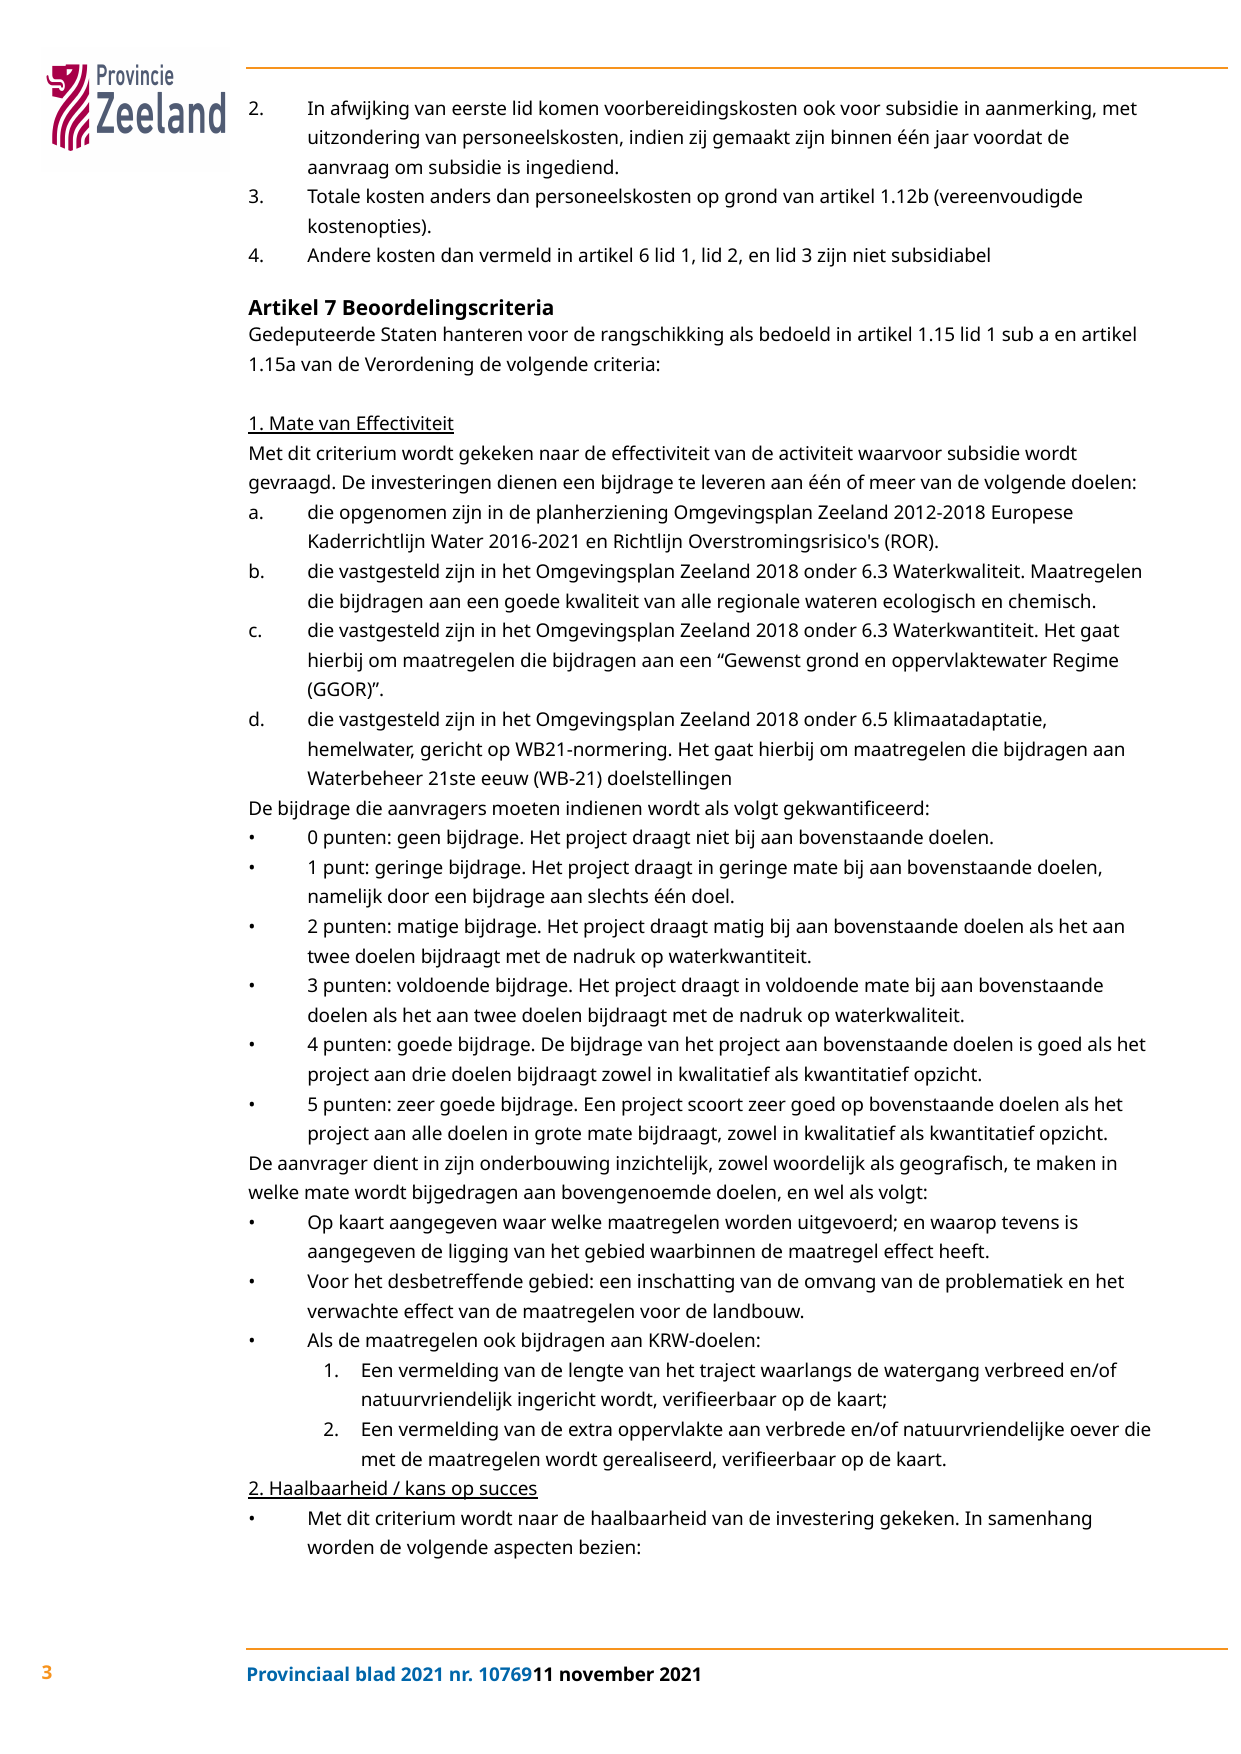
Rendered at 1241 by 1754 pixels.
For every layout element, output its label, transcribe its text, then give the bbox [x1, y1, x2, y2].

text 1. Mate van Effectiviteit [248, 410, 1152, 436]
text Artikel 7 Beoordelingscriteria [248, 293, 1152, 322]
text Gedeputeerde Staten hanteren voor de rangschikking als bedoeld in artikel 1.15 lid 1 sub a en artikel 1.15a van de Verordening de volgende criteria: [248, 322, 1152, 377]
list 4 punten: goede bijdrage. De bijdrage van het project aan bovenstaande doelen is goed als het project aan drie doelen bijdraagt zowel in kwalitatief als kwantitatief opzicht. [248, 1032, 1152, 1087]
list Een vermelding van de extra oppervlakte aan verbrede en/of natuurvriendelijke oever die met de maatregelen wordt gerealiseerd, verifieerbaar op de kaart. [323, 1416, 1152, 1471]
list 0 punten: geen bijdrage. Het project draagt niet bij aan bovenstaande doelen. [248, 824, 1152, 850]
text Met dit criterium wordt gekeken naar de effectiviteit van de activiteit waarvoor subsidie wordt gevraagd. De investeringen dienen een bijdrage te leveren aan één of meer van de volgende doelen: [248, 440, 1152, 495]
list 2 punten: matige bijdrage. Het project draagt matig bij aan bovenstaande doelen als het aan twee doelen bijdraagt met de nadruk op waterkwantiteit. [248, 913, 1152, 968]
list In afwijking van eerste lid komen voorbereidingskosten ook voor subsidie in aanmerking, met uitzondering van personeelskosten, indien zij gemaakt zijn binnen één jaar voordat de aanvraag om subsidie is ingediend. [248, 95, 1152, 180]
list die vastgesteld zijn in het Omgevingsplan Zeeland 2018 onder 6.5 klimaatadaptatie, hemelwater, gericht op WB21-normering. Het gaat hierbij om maatregelen die bijdragen aan Waterbeheer 21ste eeuw (WB-21) doelstellingen [248, 706, 1152, 791]
list Op kaart aangegeven waar welke maatregelen worden uitgevoerd; en waarop tevens is aangegeven de ligging van het gebied waarbinnen de maatregel effect heeft. [248, 1209, 1152, 1264]
text 2. Haalbaarheid / kans op succes [248, 1475, 1152, 1501]
list Voor het desbetreffende gebied: een inschatting van de omvang van de problematiek en het verwachte effect van de maatregelen voor de landbouw. [248, 1268, 1152, 1323]
list 5 punten: zeer goede bijdrage. Een project scoort zeer goed op bovenstaande doelen als het project aan alle doelen in grote mate bijdraagt, zowel in kwalitatief als kwantitatief opzicht. [248, 1091, 1152, 1146]
list die vastgesteld zijn in het Omgevingsplan Zeeland 2018 onder 6.3 Waterkwaliteit. Maatregelen die bijdragen aan een goede kwaliteit van alle regionale wateren ecologisch en chemisch. [248, 558, 1152, 613]
picture [41, 47, 231, 172]
list 3 punten: voldoende bijdrage. Het project draagt in voldoende mate bij aan bovenstaande doelen als het aan twee doelen bijdraagt met de nadruk op waterkwaliteit. [248, 972, 1152, 1028]
text De bijdrage die aanvragers moeten indienen wordt als volgt gekwantificeerd: [248, 795, 1152, 821]
list die vastgesteld zijn in het Omgevingsplan Zeeland 2018 onder 6.3 Waterkwantiteit. Het gaat hierbij om maatregelen die bijdragen aan een “Gewenst grond en oppervlaktewater Regime (GGOR)”. [248, 617, 1152, 702]
list Met dit criterium wordt naar de haalbaarheid van de investering gekeken. In samenhang worden de volgende aspecten bezien: [248, 1505, 1152, 1560]
list Een vermelding van de lengte van het traject waarlangs de watergang verbreed en/of natuurvriendelijk ingericht wordt, verifieerbaar op de kaart; [323, 1357, 1152, 1412]
list Andere kosten dan vermeld in artikel 6 lid 1, lid 2, en lid 3 zijn niet subsidiabel [248, 243, 1152, 268]
list Totale kosten anders dan personeelskosten op grond van artikel 1.12b (vereenvoudigde kostenopties). [248, 183, 1152, 239]
list 1 punt: geringe bijdrage. Het project draagt in geringe mate bij aan bovenstaande doelen, namelijk door een bijdrage aan slechts één doel. [248, 854, 1152, 909]
list die opgenomen zijn in de planherziening Omgevingsplan Zeeland 2012-2018 Europese Kaderrichtlijn Water 2016-2021 en Richtlijn Overstromingsrisico's (ROR). [248, 499, 1152, 554]
list Als de maatregelen ook bijdragen aan KRW-doelen: [248, 1327, 1152, 1353]
text De aanvrager dient in zijn onderbouwing inzichtelijk, zowel woordelijk als geografisch, te maken in welke mate wordt bijgedragen aan bovengenoemde doelen, en wel als volgt: [248, 1150, 1152, 1205]
